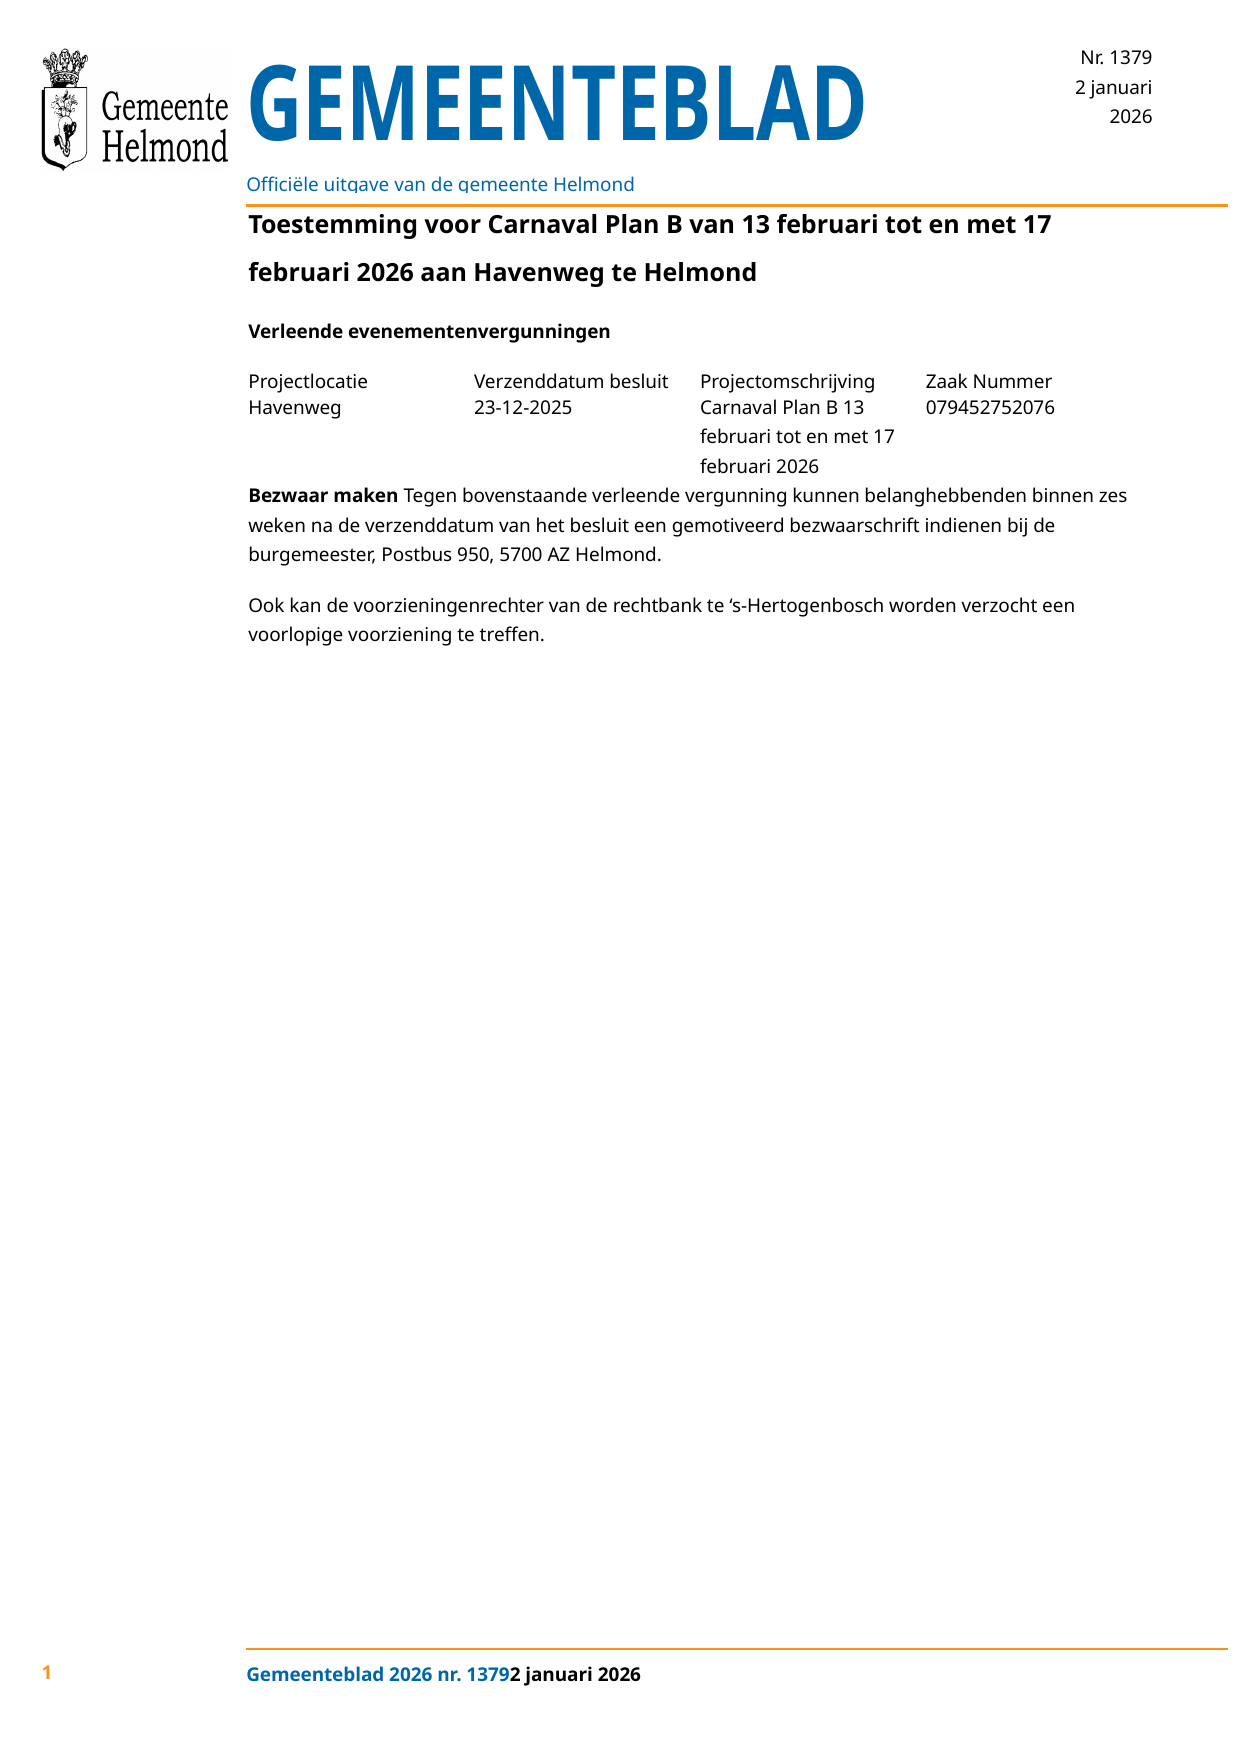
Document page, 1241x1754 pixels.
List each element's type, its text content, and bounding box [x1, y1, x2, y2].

table_header Projectomschrijving [700, 369, 926, 394]
text Toestemming voor Carnaval Plan B van 13 februari tot en met 17 februari 2026 aan Havenweg te Helmond [248, 207, 1152, 288]
table_cell 079452752076 [926, 394, 1152, 479]
table_header Zaak Nummer [926, 369, 1152, 394]
text Ook kan de voorzieningenrechter van de rechtbank te ‘s-Hertogenbosch worden verzocht een voorlopige voorziening te treffen. [248, 592, 1152, 647]
table_header Verzenddatum besluit [474, 369, 700, 394]
table_cell Carnaval Plan B 13 februari tot en met 17 februari 2026 [700, 394, 926, 479]
text Verleende evenementenvergunningen [248, 318, 1152, 344]
table_cell 23-12-2025 [474, 394, 700, 479]
picture [41, 47, 231, 172]
text Bezwaar maken Tegen bovenstaande verleende vergunning kunnen belanghebbenden binnen zes weken na de verzenddatum van het besluit een gemotiveerd bezwaarschrift indienen bij de burgemeester, Postbus 950, 5700 AZ Helmond. [248, 482, 1152, 567]
table_header Projectlocatie [248, 369, 474, 394]
table_cell Havenweg [248, 394, 474, 479]
